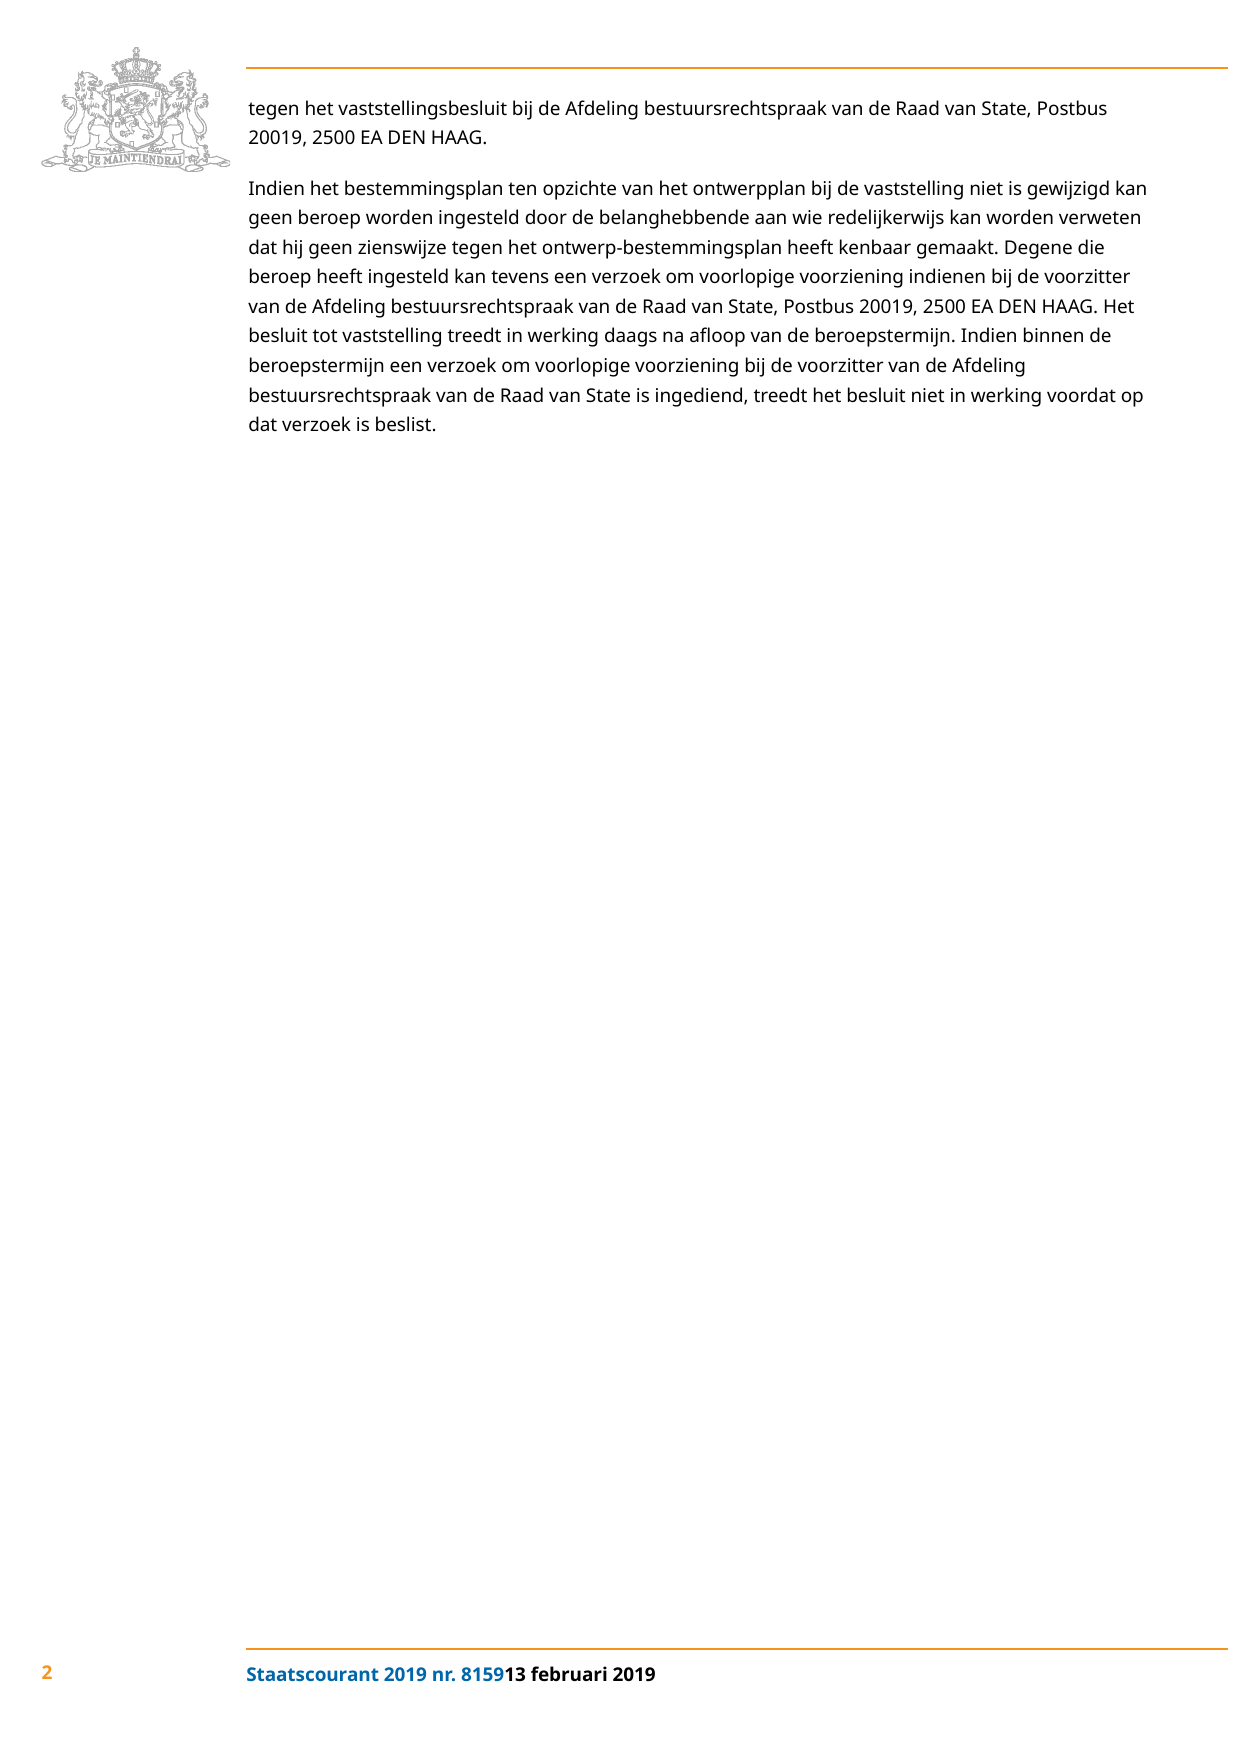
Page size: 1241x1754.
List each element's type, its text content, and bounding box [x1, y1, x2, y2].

text Indien het bestemmingsplan ten opzichte van het ontwerpplan bij de vaststelling niet is gewijzigd kan geen beroep worden ingesteld door de belanghebbende aan wie redelijkerwijs kan worden verweten dat hij geen zienswijze tegen het ontwerp-bestemmingsplan heeft kenbaar gemaakt. Degene die beroep heeft ingesteld kan tevens een verzoek om voorlopige voorziening indienen bij de voorzitter van de Afdeling bestuursrechtspraak van de Raad van State, Postbus 20019, 2500 EA DEN HAAG. Het besluit tot vaststelling treedt in werking daags na afloop van de beroepstermijn. Indien binnen de beroepstermijn een verzoek om voorlopige voorziening bij de voorzitter van de Afdeling bestuursrechtspraak van de Raad van State is ingediend, treedt het besluit niet in werking voordat op dat verzoek is beslist. [248, 175, 1152, 437]
text tegen het vaststellingsbesluit bij de Afdeling bestuursrechtspraak van de Raad van State, Postbus 20019, 2500 EA DEN HAAG. [248, 95, 1152, 150]
picture [41, 47, 231, 172]
